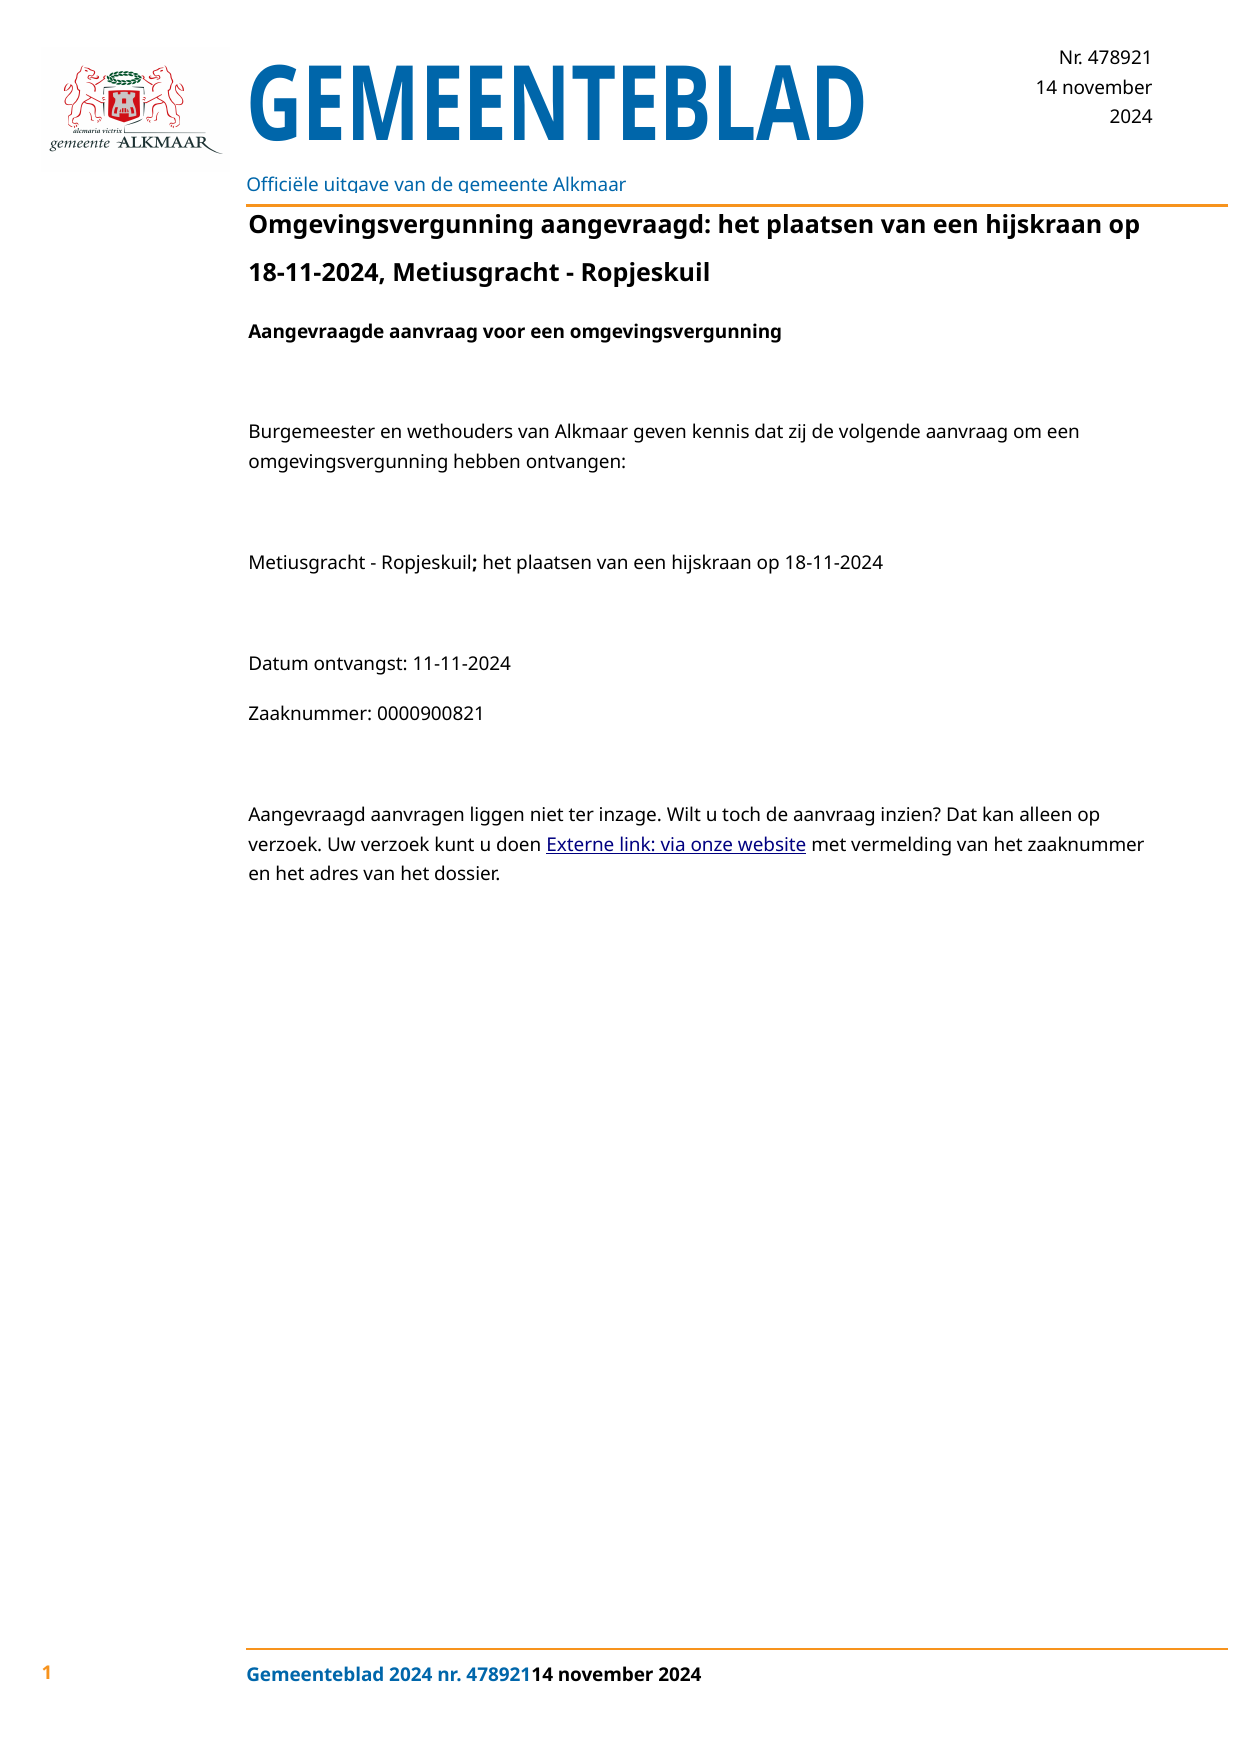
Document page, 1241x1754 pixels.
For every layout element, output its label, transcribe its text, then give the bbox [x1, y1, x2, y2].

text Omgevingsvergunning aangevraagd: het plaatsen van een hijskraan op 18-11-2024, Metiusgracht - Ropjeskuil [248, 207, 1152, 288]
text Aangevraagde aanvraag voor een omgevingsvergunning [248, 318, 1152, 344]
text Datum ontvangst: 11-11-2024 [248, 650, 1152, 676]
picture [41, 47, 231, 172]
text Zaaknummer: 0000900821 [248, 700, 1152, 726]
text Aangevraagd aanvragen liggen niet ter inzage. Wilt u toch de aanvraag inzien? Dat kan alleen op verzoek. Uw verzoek kunt u doen Externe link: via onze website met vermelding van het zaaknummer en het adres van het dossier. [248, 801, 1152, 886]
text Metiusgracht - Ropjeskuil; het plaatsen van een hijskraan op 18-11-2024 [248, 549, 1152, 575]
text Burgemeester en wethouders van Alkmaar geven kennis dat zij de volgende aanvraag om een omgevingsvergunning hebben ontvangen: [248, 419, 1152, 474]
